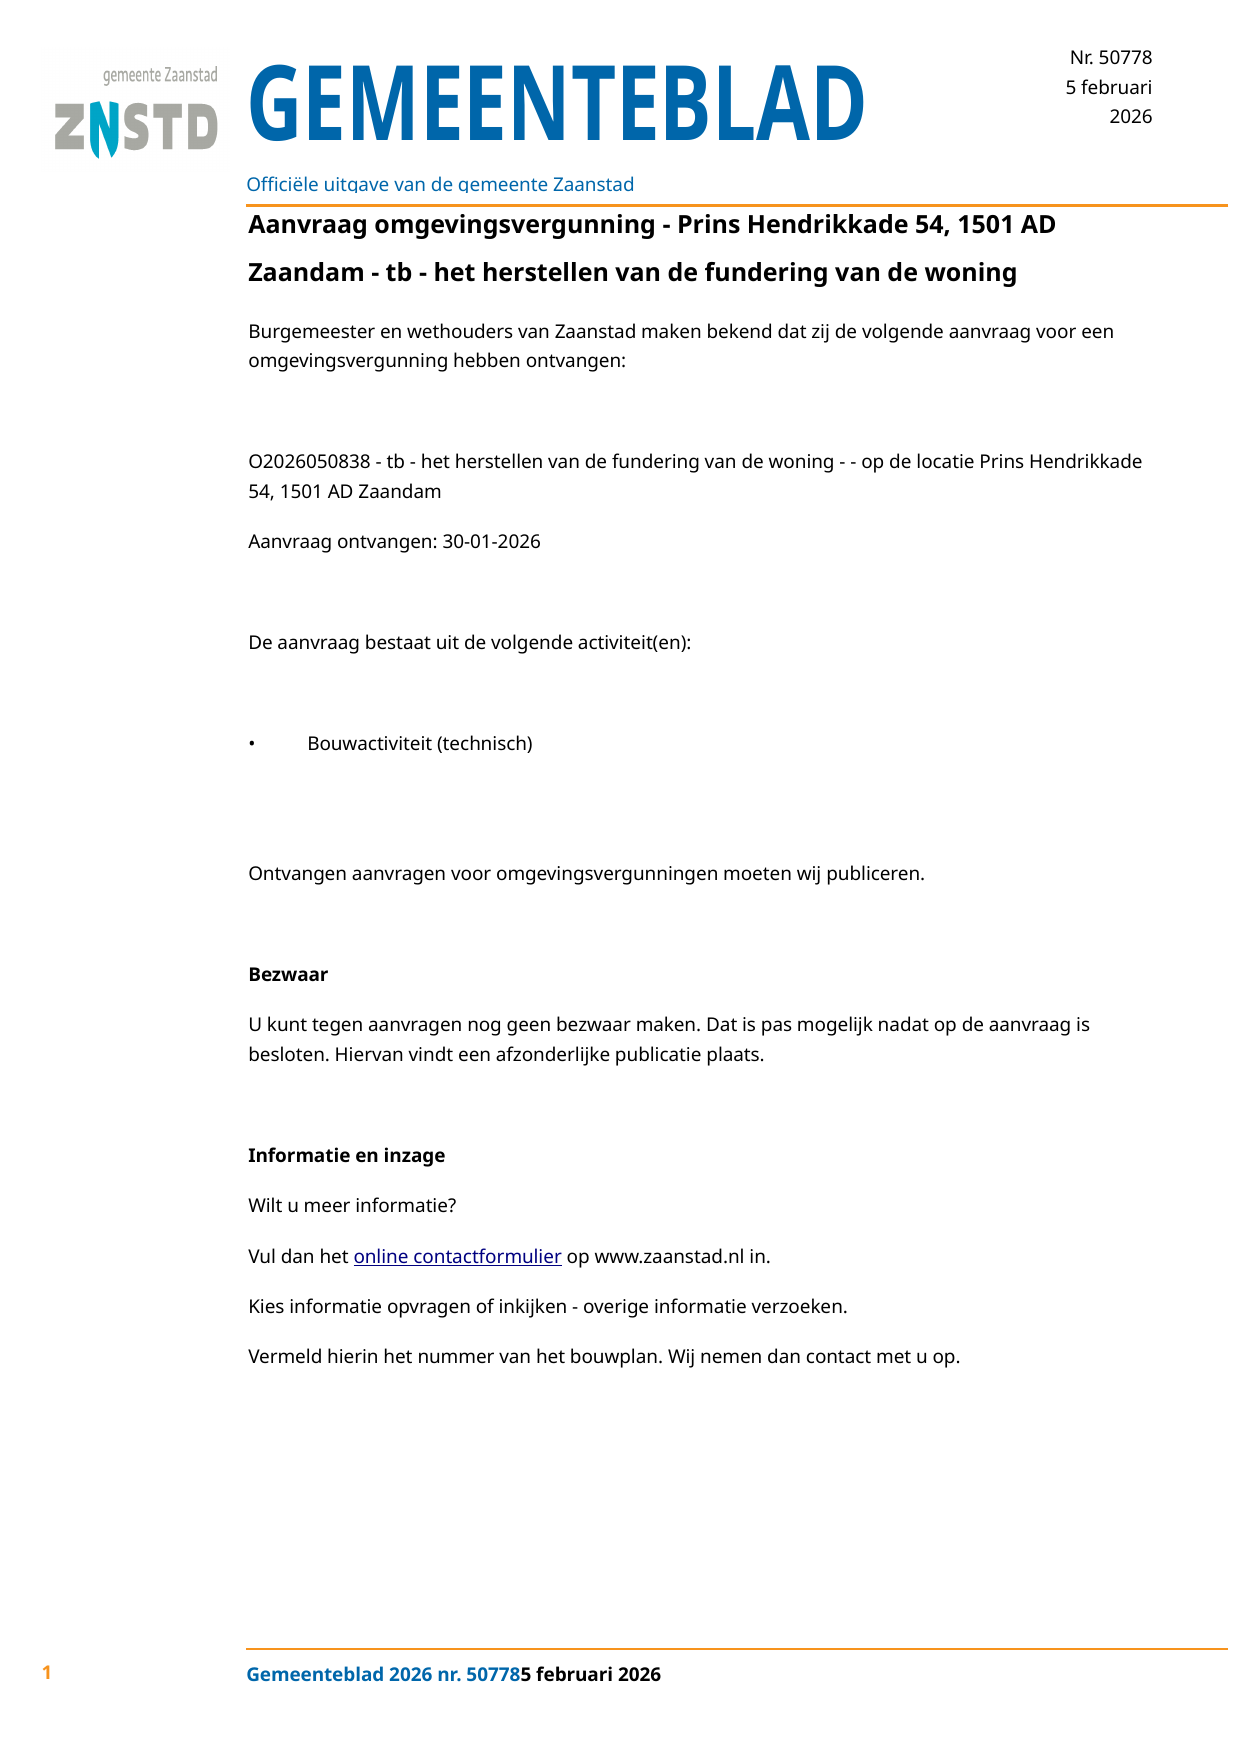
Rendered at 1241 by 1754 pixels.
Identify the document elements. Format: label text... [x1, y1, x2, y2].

text Aanvraag omgevingsvergunning - Prins Hendrikkade 54, 1501 AD Zaandam - tb - het herstellen van de fundering van de woning [248, 207, 1152, 288]
text Kies informatie opvragen of inkijken - overige informatie verzoeken. [248, 1293, 1152, 1319]
picture [41, 47, 231, 172]
list Bouwactiviteit (technisch) [248, 730, 1152, 756]
text Wilt u meer informatie? [248, 1192, 1152, 1218]
text Vul dan het online contactformulier op www.zaanstad.nl in. [248, 1243, 1152, 1269]
text De aanvraag bestaat uit de volgende activiteit(en): [248, 629, 1152, 655]
text Ontvangen aanvragen voor omgevingsvergunningen moeten wij publiceren. [248, 860, 1152, 886]
text Vermeld hierin het nummer van het bouwplan. Wij nemen dan contact met u op. [248, 1344, 1152, 1369]
text O2026050838 - tb - het herstellen van de fundering van de woning - - op de locatie Prins Hendrikkade 54, 1501 AD Zaandam [248, 448, 1152, 504]
text U kunt tegen aanvragen nog geen bezwaar maken. Dat is pas mogelijk nadat op de aanvraag is besloten. Hiervan vindt een afzonderlijke publicatie plaats. [248, 1012, 1152, 1067]
text Bezwaar [248, 961, 1152, 987]
text Aanvraag ontvangen: 30-01-2026 [248, 528, 1152, 554]
text Informatie en inzage [248, 1142, 1152, 1168]
text Burgemeester en wethouders van Zaanstad maken bekend dat zij de volgende aanvraag voor een omgevingsvergunning hebben ontvangen: [248, 318, 1152, 373]
